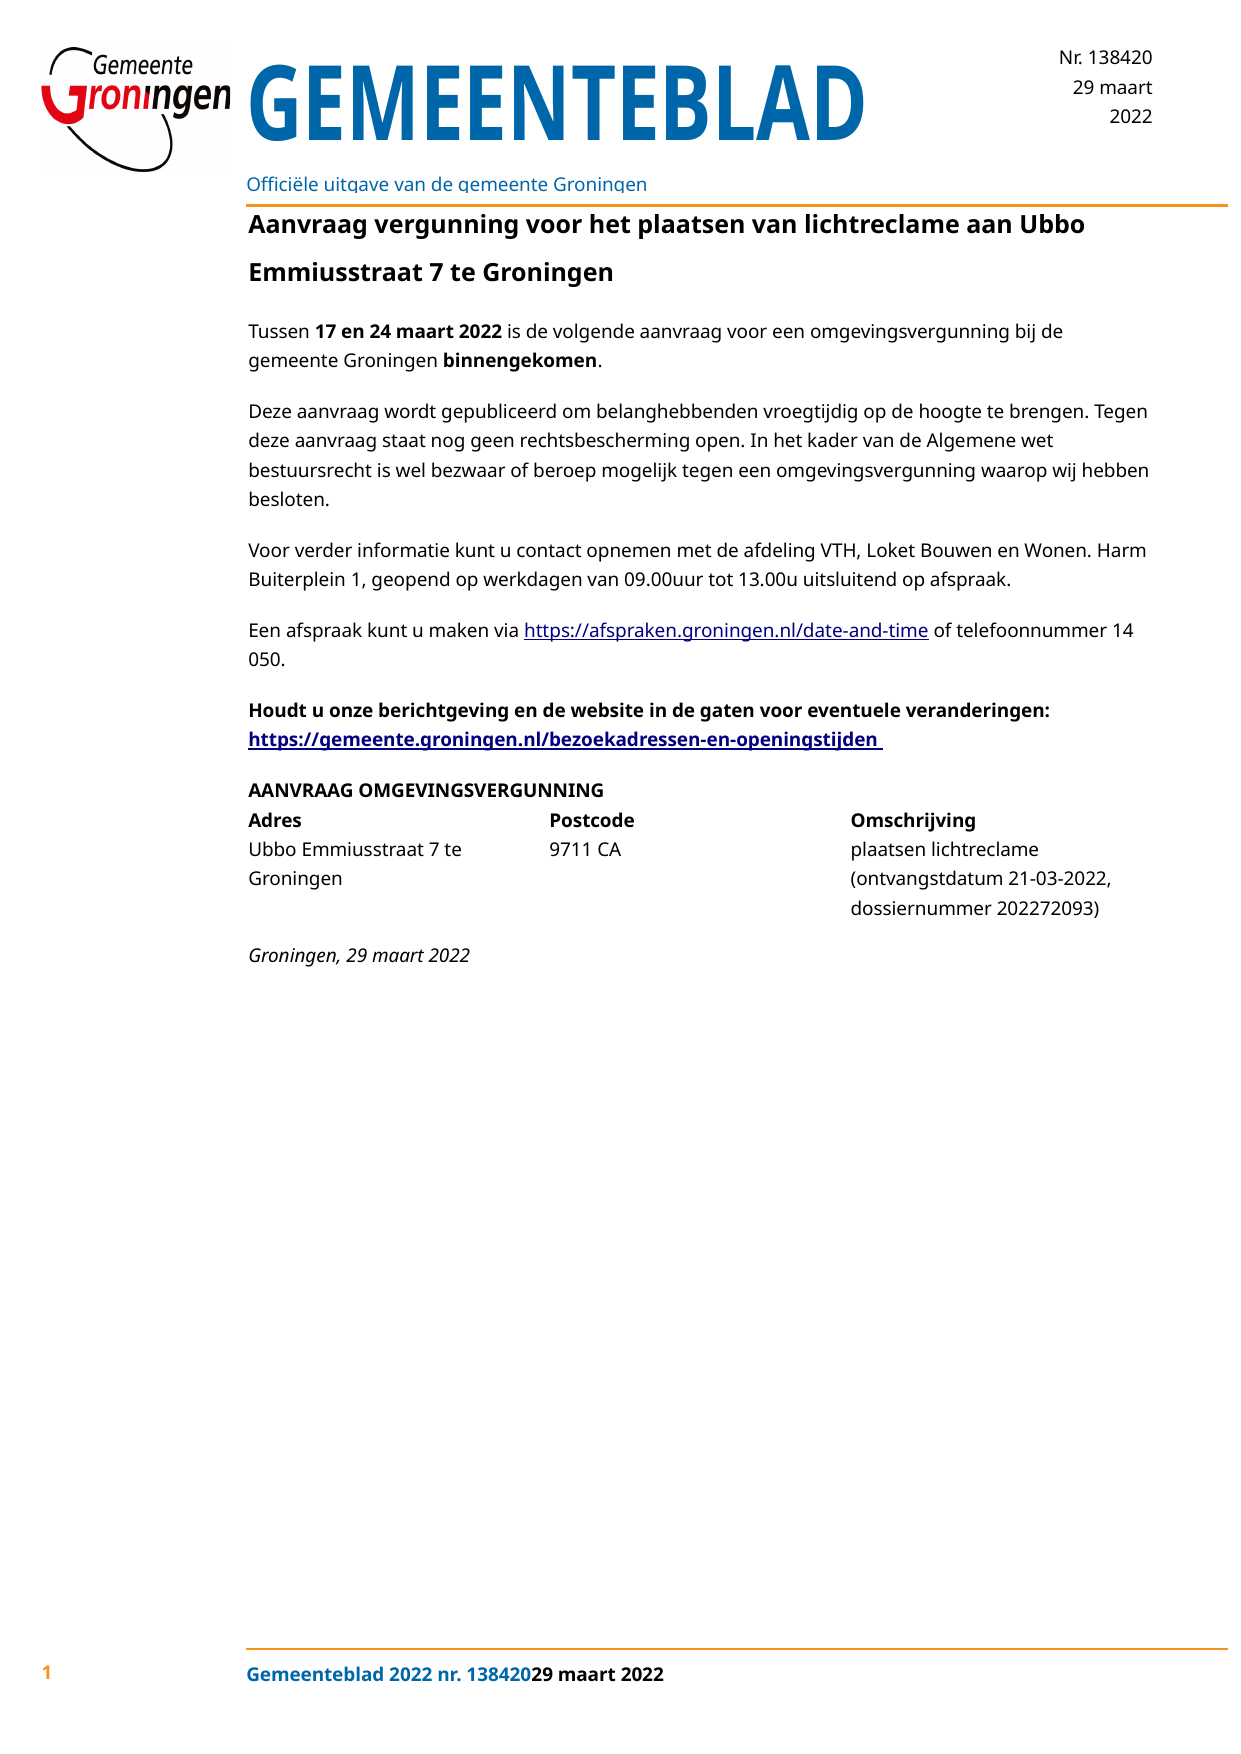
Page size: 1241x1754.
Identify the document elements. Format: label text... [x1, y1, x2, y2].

table_header Adres [248, 807, 549, 832]
text Houdt u onze berichtgeving en de website in de gaten voor eventuele veranderingen: https://gemeente.groningen.nl/bezoekadressen-en-openingstijden [248, 697, 1152, 752]
text Deze aanvraag wordt gepubliceerd om belanghebbenden vroegtijdig op de hoogte te brengen. Tegen deze aanvraag staat nog geen rechtsbescherming open. In het kader van de Algemene wet bestuursrecht is wel bezwaar of beroep mogelijk tegen een omgevingsvergunning waarop wij hebben besloten. [248, 398, 1152, 512]
text Een afspraak kunt u maken via https://afspraken.groningen.nl/date-and-time of telefoonnummer 14 050. [248, 617, 1152, 672]
text Groningen, 29 maart 2022 [248, 942, 1152, 968]
table_header Omschrijving [850, 807, 1152, 832]
picture [41, 47, 231, 172]
text Tussen 17 en 24 maart 2022 is de volgende aanvraag voor een omgevingsvergunning bij de gemeente Groningen binnengekomen. [248, 318, 1152, 373]
text Aanvraag vergunning voor het plaatsen van lichtreclame aan Ubbo Emmiusstraat 7 te Groningen [248, 207, 1152, 288]
text Voor verder informatie kunt u contact opnemen met de afdeling VTH, Loket Bouwen en Wonen. Harm Buiterplein 1, geopend op werkdagen van 09.00uur tot 13.00u uitsluitend op afspraak. [248, 537, 1152, 592]
table_header Postcode [549, 807, 850, 832]
table_header plaatsen lichtreclame (ontvangstdatum 21-03-2022, dossiernummer 202272093) [850, 836, 1152, 921]
table_header Ubbo Emmiusstraat 7 te Groningen [248, 836, 549, 921]
text AANVRAAG OMGEVINGSVERGUNNING [248, 777, 1152, 803]
table_header 9711 CA [549, 836, 850, 921]
